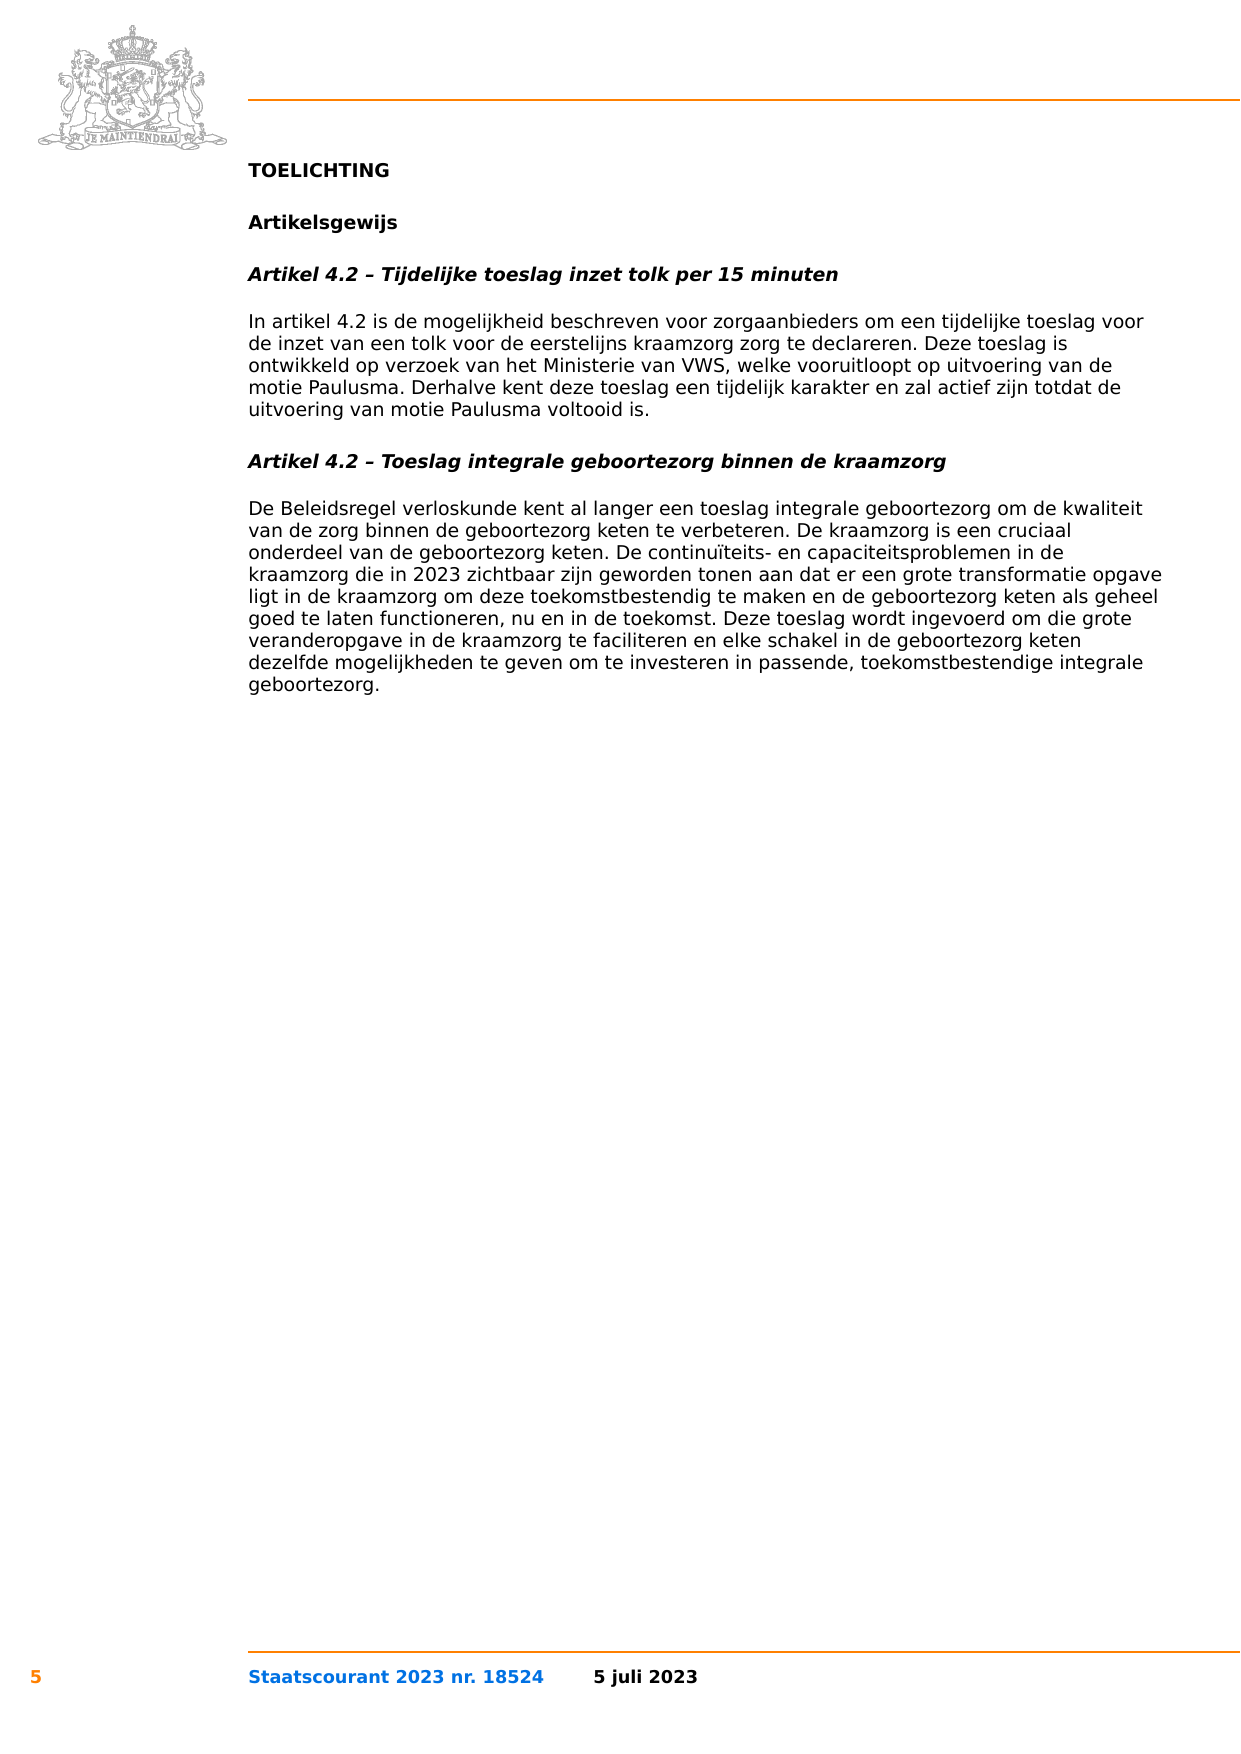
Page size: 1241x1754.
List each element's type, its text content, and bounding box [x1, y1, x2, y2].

subtitle Artikel 4.2 – Tijdelijke toeslag inzet tolk per 15 minuten [248, 264, 1163, 286]
subtitle TOELICHTING [248, 160, 1163, 182]
subtitle Artikel 4.2 – Toeslag integrale geboortezorg binnen de kraamzorg [248, 451, 1163, 473]
subtitle Artikelsgewijs [248, 212, 1163, 234]
text De Beleidsregel verloskunde kent al langer een toeslag integrale geboortezorg om de kwaliteit van de zorg binnen de geboortezorg keten te verbeteren. De kraamzorg is een cruciaal onderdeel van de geboortezorg keten. De continuïteits- en capaciteitsproblemen in de kraamzorg die in 2023 zichtbaar zijn geworden tonen aan dat er een grote transformatie opgave ligt in de kraamzorg om deze toekomstbestendig te maken en de geboortezorg keten als geheel goed te laten functioneren, nu en in de toekomst. Deze toeslag wordt ingevoerd om die grote veranderopgave in de kraamzorg te faciliteren en elke schakel in de geboortezorg keten dezelfde mogelijkheden te geven om te investeren in passende, toekomstbestendige integrale geboortezorg. [248, 498, 1163, 696]
picture [38, 25, 227, 150]
text In artikel 4.2 is de mogelijkheid beschreven voor zorgaanbieders om een tijdelijke toeslag voor de inzet van een tolk voor de eerstelijns kraamzorg zorg te declareren. Deze toeslag is ontwikkeld op verzoek van het Ministerie van VWS, welke vooruitloopt op uitvoering van de motie Paulusma. Derhalve kent deze toeslag een tijdelijk karakter en zal actief zijn totdat de uitvoering van motie Paulusma voltooid is. [248, 311, 1163, 421]
